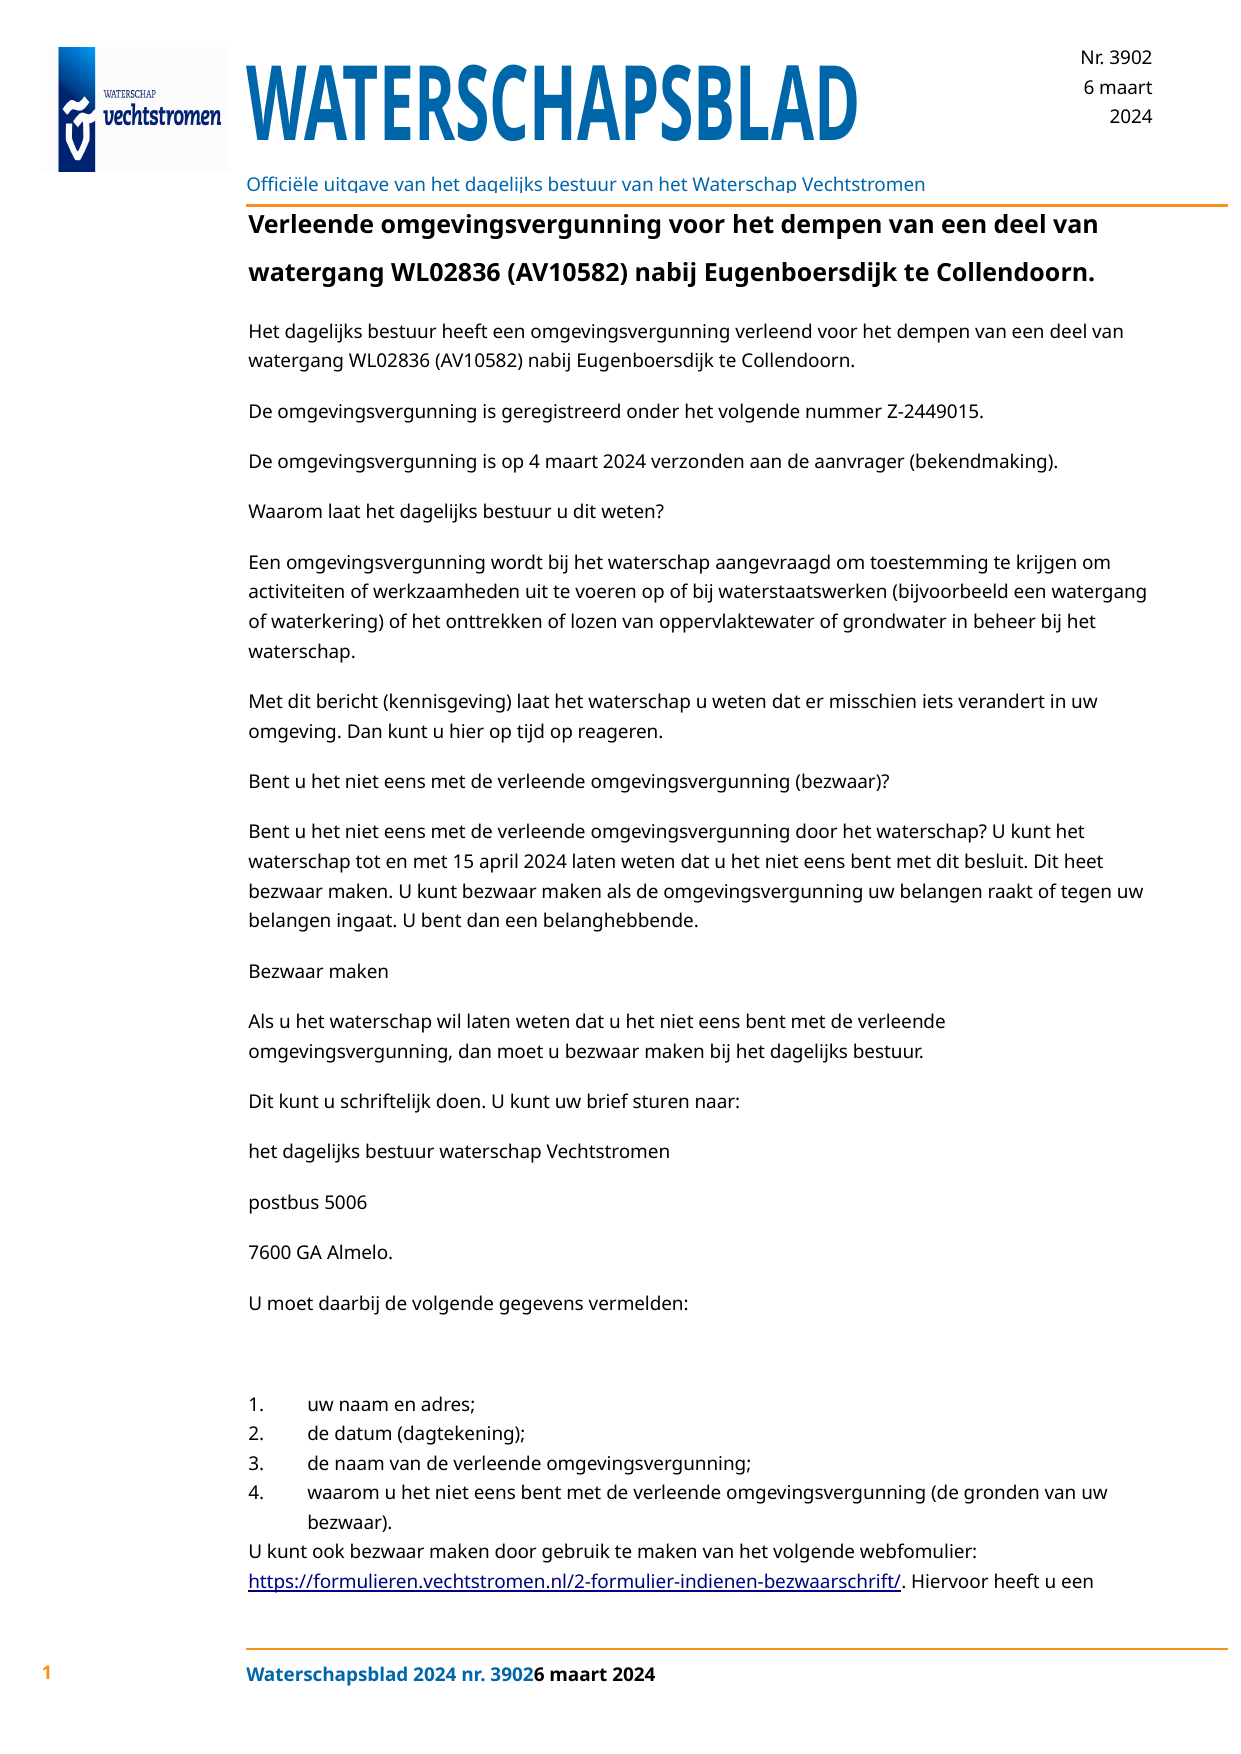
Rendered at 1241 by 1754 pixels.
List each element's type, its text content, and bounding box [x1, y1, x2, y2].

text Waarom laat het dagelijks bestuur u dit weten? [248, 499, 1152, 524]
text Bent u het niet eens met de verleende omgevingsvergunning door het waterschap? U kunt het waterschap tot en met 15 april 2024 laten weten dat u het niet eens bent met dit besluit. Dit heet bezwaar maken. U kunt bezwaar maken als de omgevingsvergunning uw belangen raakt of tegen uw belangen ingaat. U bent dan een belanghebbende. [248, 819, 1152, 933]
text U moet daarbij de volgende gegevens vermelden: [248, 1290, 1152, 1316]
text het dagelijks bestuur waterschap Vechtstromen [248, 1139, 1152, 1164]
text Het dagelijks bestuur heeft een omgevingsvergunning verleend voor het dempen van een deel van watergang WL02836 (AV10582) nabij Eugenboersdijk te Collendoorn. [248, 318, 1152, 373]
text Bezwaar maken [248, 958, 1152, 984]
text 7600 GA Almelo. [248, 1239, 1152, 1265]
text Bent u het niet eens met de verleende omgevingsvergunning (bezwaar)? [248, 768, 1152, 794]
text De omgevingsvergunning is geregistreerd onder het volgende nummer Z-2449015. [248, 398, 1152, 424]
list waarom u het niet eens bent met de verleende omgevingsvergunning (de gronden van uw bezwaar). [248, 1479, 1152, 1535]
list de naam van de verleende omgevingsvergunning; [248, 1450, 1152, 1476]
list de datum (dagtekening); [248, 1420, 1152, 1446]
text Dit kunt u schriftelijk doen. U kunt uw brief sturen naar: [248, 1088, 1152, 1114]
text De omgevingsvergunning is op 4 maart 2024 verzonden aan de aanvrager (bekendmaking). [248, 448, 1152, 474]
text Een omgevingsvergunning wordt bij het waterschap aangevraagd om toestemming te krijgen om activiteiten of werkzaamheden uit te voeren op of bij waterstaatswerken (bijvoorbeeld een watergang of waterkering) of het onttrekken of lozen van oppervlaktewater of grondwater in beheer bij het waterschap. [248, 549, 1152, 664]
text Als u het waterschap wil laten weten dat u het niet eens bent met de verleende omgevingsvergunning, dan moet u bezwaar maken bij het dagelijks bestuur. [248, 1008, 1152, 1064]
picture [41, 47, 231, 172]
text Met dit bericht (kennisgeving) laat het waterschap u weten dat er misschien iets verandert in uw omgeving. Dan kunt u hier op tijd op reageren. [248, 688, 1152, 744]
text U kunt ook bezwaar maken door gebruik te maken van het volgende webfomulier: https://formulieren.vechtstromen.nl/2-formulier-indienen-bezwaarschrift/. Hiervoor heeft u een [248, 1539, 1152, 1594]
text Verleende omgevingsvergunning voor het dempen van een deel van watergang WL02836 (AV10582) nabij Eugenboersdijk te Collendoorn. [248, 207, 1152, 288]
text postbus 5006 [248, 1189, 1152, 1215]
list uw naam en adres; [248, 1391, 1152, 1417]
